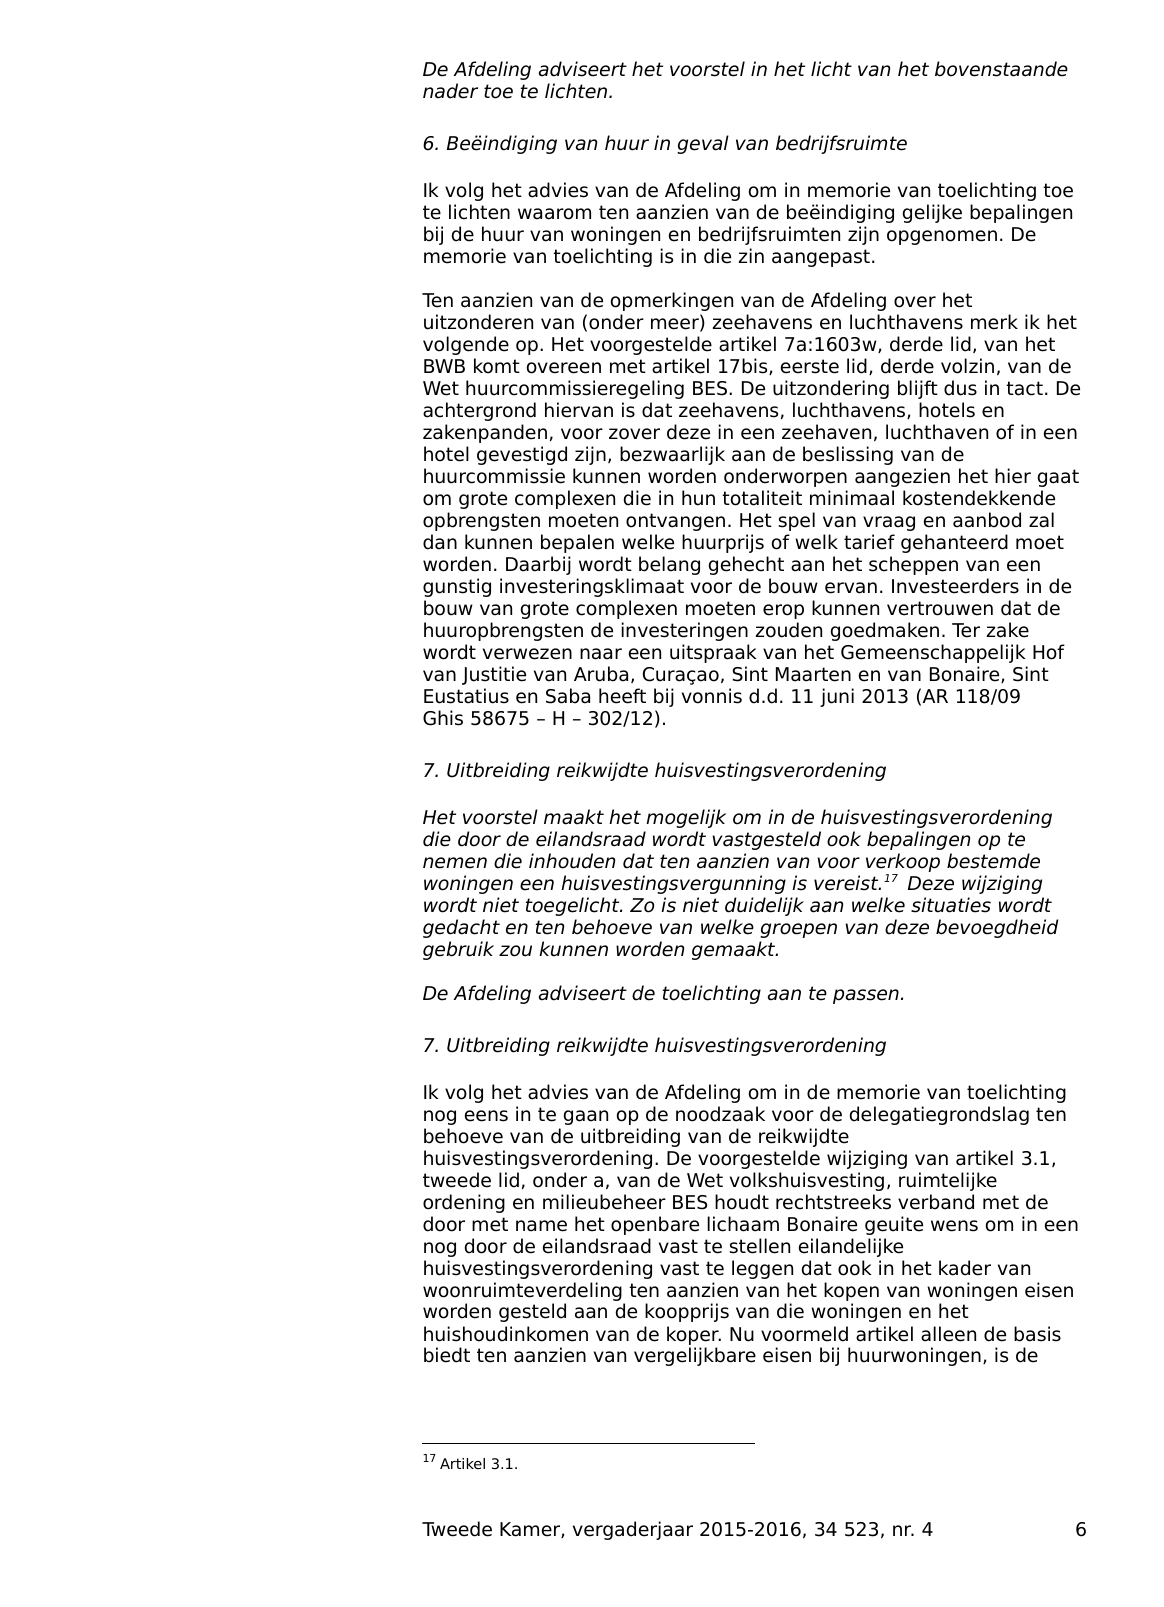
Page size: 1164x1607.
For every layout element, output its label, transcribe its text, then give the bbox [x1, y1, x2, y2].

text Ten aanzien van de opmerkingen van de Afdeling over het uitzonderen van (onder meer) zeehavens en luchthavens merk ik het volgende op. Het voorgestelde artikel 7a:1603w, derde lid, van het BWB komt overeen met artikel 17bis, eerste lid, derde volzin, van de Wet huurcommissieregeling BES. De uitzondering blijft dus in tact. De achtergrond hiervan is dat zeehavens, luchthavens, hotels en zakenpanden, voor zover deze in een zeehaven, luchthaven of in een hotel gevestigd zijn, bezwaarlijk aan de beslissing van de huurcommissie kunnen worden onderworpen aangezien het hier gaat om grote complexen die in hun totaliteit minimaal kostendekkende opbrengsten moeten ontvangen. Het spel van vraag en aanbod zal dan kunnen bepalen welke huurprijs of welk tarief gehanteerd moet worden. Daarbij wordt belang gehecht aan het scheppen van een gunstig investeringsklimaat voor de bouw ervan. Investeerders in de bouw van grote complexen moeten erop kunnen vertrouwen dat de huuropbrengsten de investeringen zouden goedmaken. Ter zake wordt verwezen naar een uitspraak van het Gemeenschappelijk Hof van Justitie van Aruba, Curaçao, Sint Maarten en van Bonaire, Sint Eustatius en Saba heeft bij vonnis d.d. 11 juni 2013 (AR 118/09 Ghis 58675 – H – 302/12). [422, 290, 1087, 730]
text Het voorstel maakt het mogelijk om in de huisvestingsverordening die door de eilandsraad wordt vastgesteld ook bepalingen op te nemen die inhouden dat ten aanzien van voor verkoop bestemde woningen een huisvestingsvergunning is vereist. Deze wijziging wordt niet toegelicht. Zo is niet duidelijk aan welke situaties wordt gedacht en ten behoeve van welke groepen van deze bevoegdheid gebruik zou kunnen worden gemaakt. [422, 807, 1087, 961]
subtitle 6. Beëindiging van huur in geval van bedrijfsruimte [422, 133, 1087, 155]
subtitle 7. Uitbreiding reikwijdte huisvestingsverordening [422, 760, 1087, 782]
text Ik volg het advies van de Afdeling om in de memorie van toelichting nog eens in te gaan op de noodzaak voor de delegatiegrondslag ten behoeve van de uitbreiding van de reikwijdte huisvestingsverordening. De voorgestelde wijziging van artikel 3.1, tweede lid, onder a, van de Wet volkshuisvesting, ruimtelijke ordening en milieubeheer BES houdt rechtstreeks verband met de door met name het openbare lichaam Bonaire geuite wens om in een nog door de eilandsraad vast te stellen eilandelijke huisvestingsverordening vast te leggen dat ook in het kader van woonruimteverdeling ten aanzien van het kopen van woningen eisen worden gesteld aan de koopprijs van die woningen en het huishoudinkomen van de koper. Nu voormeld artikel alleen de basis biedt ten aanzien van vergelijkbare eisen bij huurwoningen, is de [422, 1082, 1087, 1367]
text De Afdeling adviseert de toelichting aan te passen. [422, 983, 1087, 1005]
text Ik volg het advies van de Afdeling om in memorie van toelichting toe te lichten waarom ten aanzien van de beëindiging gelijke bepalingen bij de huur van woningen en bedrijfsruimten zijn opgenomen. De memorie van toelichting is in die zin aangepast. [422, 180, 1087, 268]
text De Afdeling adviseert het voorstel in het licht van het bovenstaande nader toe te lichten. [422, 59, 1087, 103]
text Artikel 3.1. [422, 1452, 1087, 1474]
subtitle 7. Uitbreiding reikwijdte huisvestingsverordening [422, 1035, 1087, 1057]
